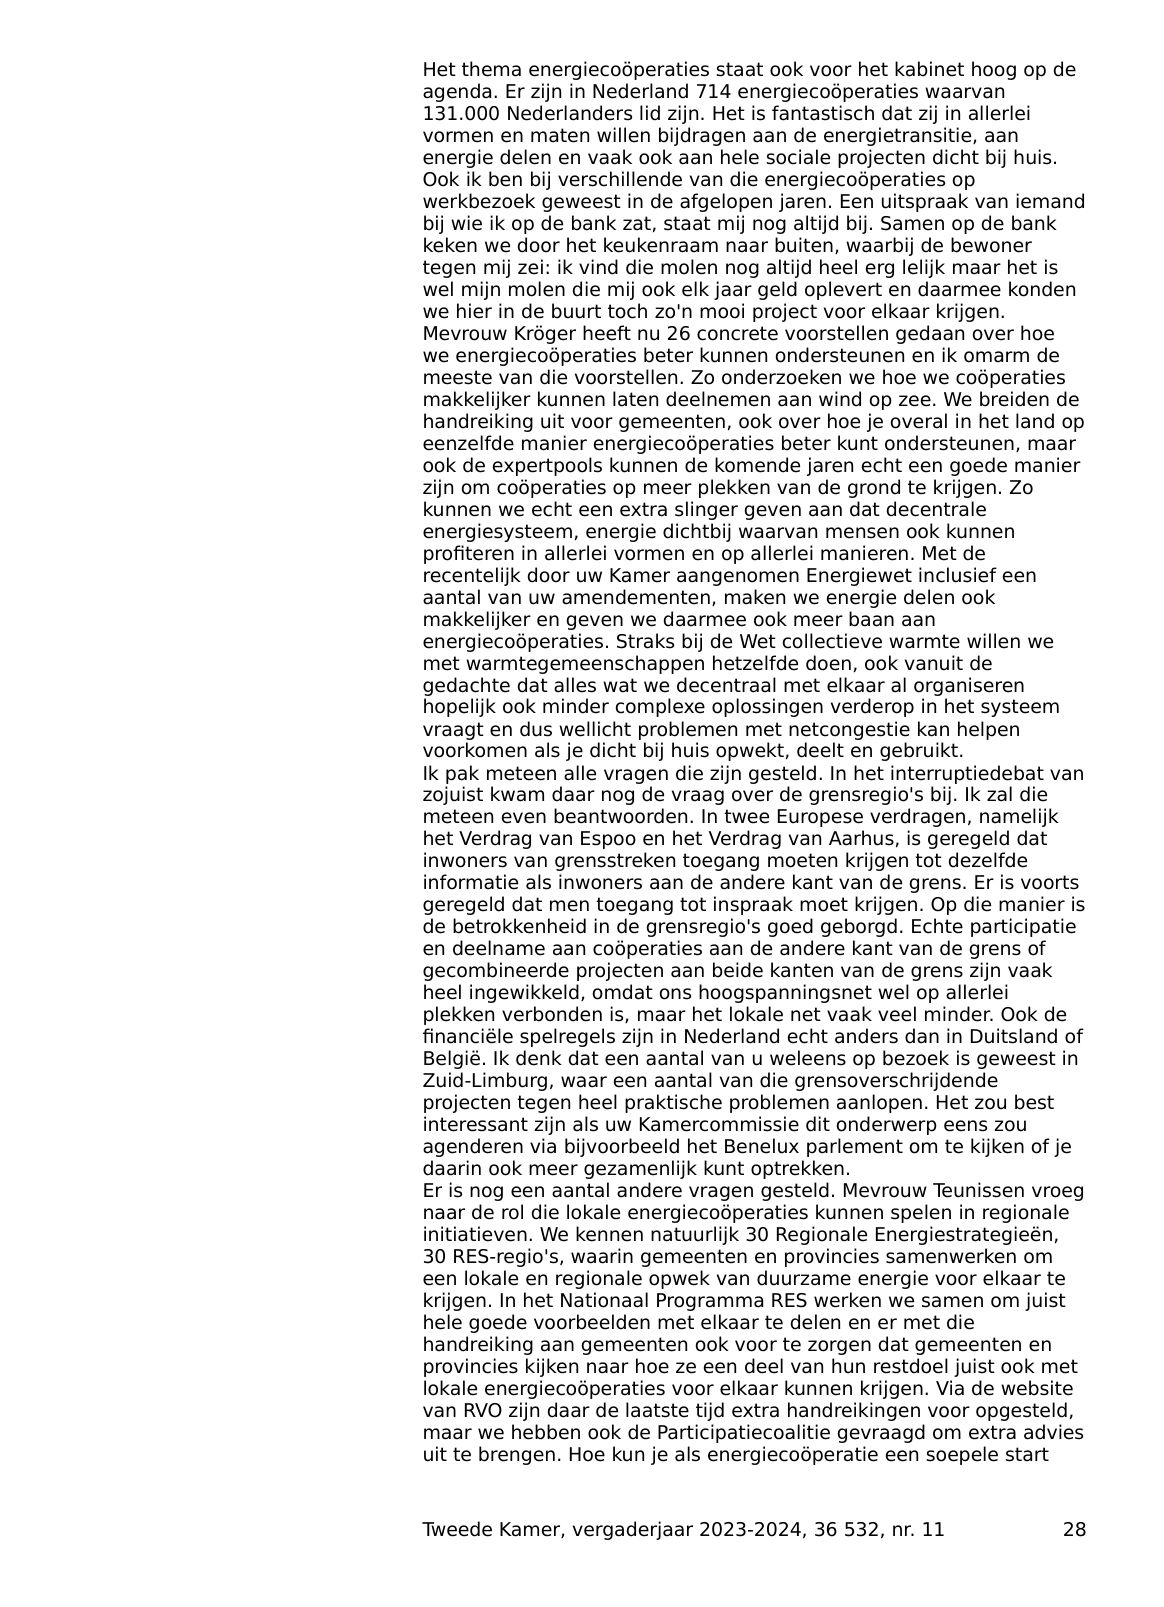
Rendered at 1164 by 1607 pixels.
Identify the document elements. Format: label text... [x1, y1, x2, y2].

text Mevrouw Kröger heeft nu 26 concrete voorstellen gedaan over hoe we energiecoöperaties beter kunnen ondersteunen en ik omarm de meeste van die voorstellen. Zo onderzoeken we hoe we coöperaties makkelijker kunnen laten deelnemen aan wind op zee. We breiden de handreiking uit voor gemeenten, ook over hoe je overal in het land op eenzelfde manier energiecoöperaties beter kunt ondersteunen, maar ook de expertpools kunnen de komende jaren echt een goede manier zijn om coöperaties op meer plekken van de grond te krijgen. Zo kunnen we echt een extra slinger geven aan dat decentrale energiesysteem, energie dichtbij waarvan mensen ook kunnen profiteren in allerlei vormen en op allerlei manieren. Met de recentelijk door uw Kamer aangenomen Energiewet inclusief een aantal van uw amendementen, maken we energie delen ook makkelijker en geven we daarmee ook meer baan aan energiecoöperaties. Straks bij de Wet collectieve warmte willen we met warmtegemeenschappen hetzelfde doen, ook vanuit de gedachte dat alles wat we decentraal met elkaar al organiseren hopelijk ook minder complexe oplossingen verderop in het systeem vraagt en dus wellicht problemen met netcongestie kan helpen voorkomen als je dicht bij huis opwekt, deelt en gebruikt. [422, 323, 1087, 762]
text Ik pak meteen alle vragen die zijn gesteld. In het interruptiedebat van zojuist kwam daar nog de vraag over de grensregio's bij. Ik zal die meteen even beantwoorden. In twee Europese verdragen, namelijk het Verdrag van Espoo en het Verdrag van Aarhus, is geregeld dat inwoners van grensstreken toegang moeten krijgen tot dezelfde informatie als inwoners aan de andere kant van de grens. Er is voorts geregeld dat men toegang tot inspraak moet krijgen. Op die manier is de betrokkenheid in de grensregio's goed geborgd. Echte participatie en deelname aan coöperaties aan de andere kant van de grens of gecombineerde projecten aan beide kanten van de grens zijn vaak heel ingewikkeld, omdat ons hoogspanningsnet wel op allerlei plekken verbonden is, maar het lokale net vaak veel minder. Ook de financiële spelregels zijn in Nederland echt anders dan in Duitsland of België. Ik denk dat een aantal van u weleens op bezoek is geweest in Zuid-Limburg, waar een aantal van die grensoverschrijdende projecten tegen heel praktische problemen aanlopen. Het zou best interessant zijn als uw Kamercommissie dit onderwerp eens zou agenderen via bijvoorbeeld het Benelux parlement om te kijken of je daarin ook meer gezamenlijk kunt optrekken. [422, 762, 1087, 1180]
text Het thema energiecoöperaties staat ook voor het kabinet hoog op de agenda. Er zijn in Nederland 714 energiecoöperaties waarvan 131.000 Nederlanders lid zijn. Het is fantastisch dat zij in allerlei vormen en maten willen bijdragen aan de energietransitie, aan energie delen en vaak ook aan hele sociale projecten dicht bij huis. Ook ik ben bij verschillende van die energiecoöperaties op werkbezoek geweest in de afgelopen jaren. Een uitspraak van iemand bij wie ik op de bank zat, staat mij nog altijd bij. Samen op de bank keken we door het keukenraam naar buiten, waarbij de bewoner tegen mij zei: ik vind die molen nog altijd heel erg lelijk maar het is wel mijn molen die mij ook elk jaar geld oplevert en daarmee konden we hier in de buurt toch zo'n mooi project voor elkaar krijgen. [422, 59, 1087, 323]
text Er is nog een aantal andere vragen gesteld. Mevrouw Teunissen vroeg naar de rol die lokale energiecoöperaties kunnen spelen in regionale initiatieven. We kennen natuurlijk 30 Regionale Energiestrategieën, 30 RES-regio's, waarin gemeenten en provincies samenwerken om een lokale en regionale opwek van duurzame energie voor elkaar te krijgen. In het Nationaal Programma RES werken we samen om juist hele goede voorbeelden met elkaar te delen en er met die handreiking aan gemeenten ook voor te zorgen dat gemeenten en provincies kijken naar hoe ze een deel van hun restdoel juist ook met lokale energiecoöperaties voor elkaar kunnen krijgen. Via de website van RVO zijn daar de laatste tijd extra handreikingen voor opgesteld, maar we hebben ook de Participatiecoalitie gevraagd om extra advies uit te brengen. Hoe kun je als energiecoöperatie een soepele start [422, 1180, 1087, 1466]
